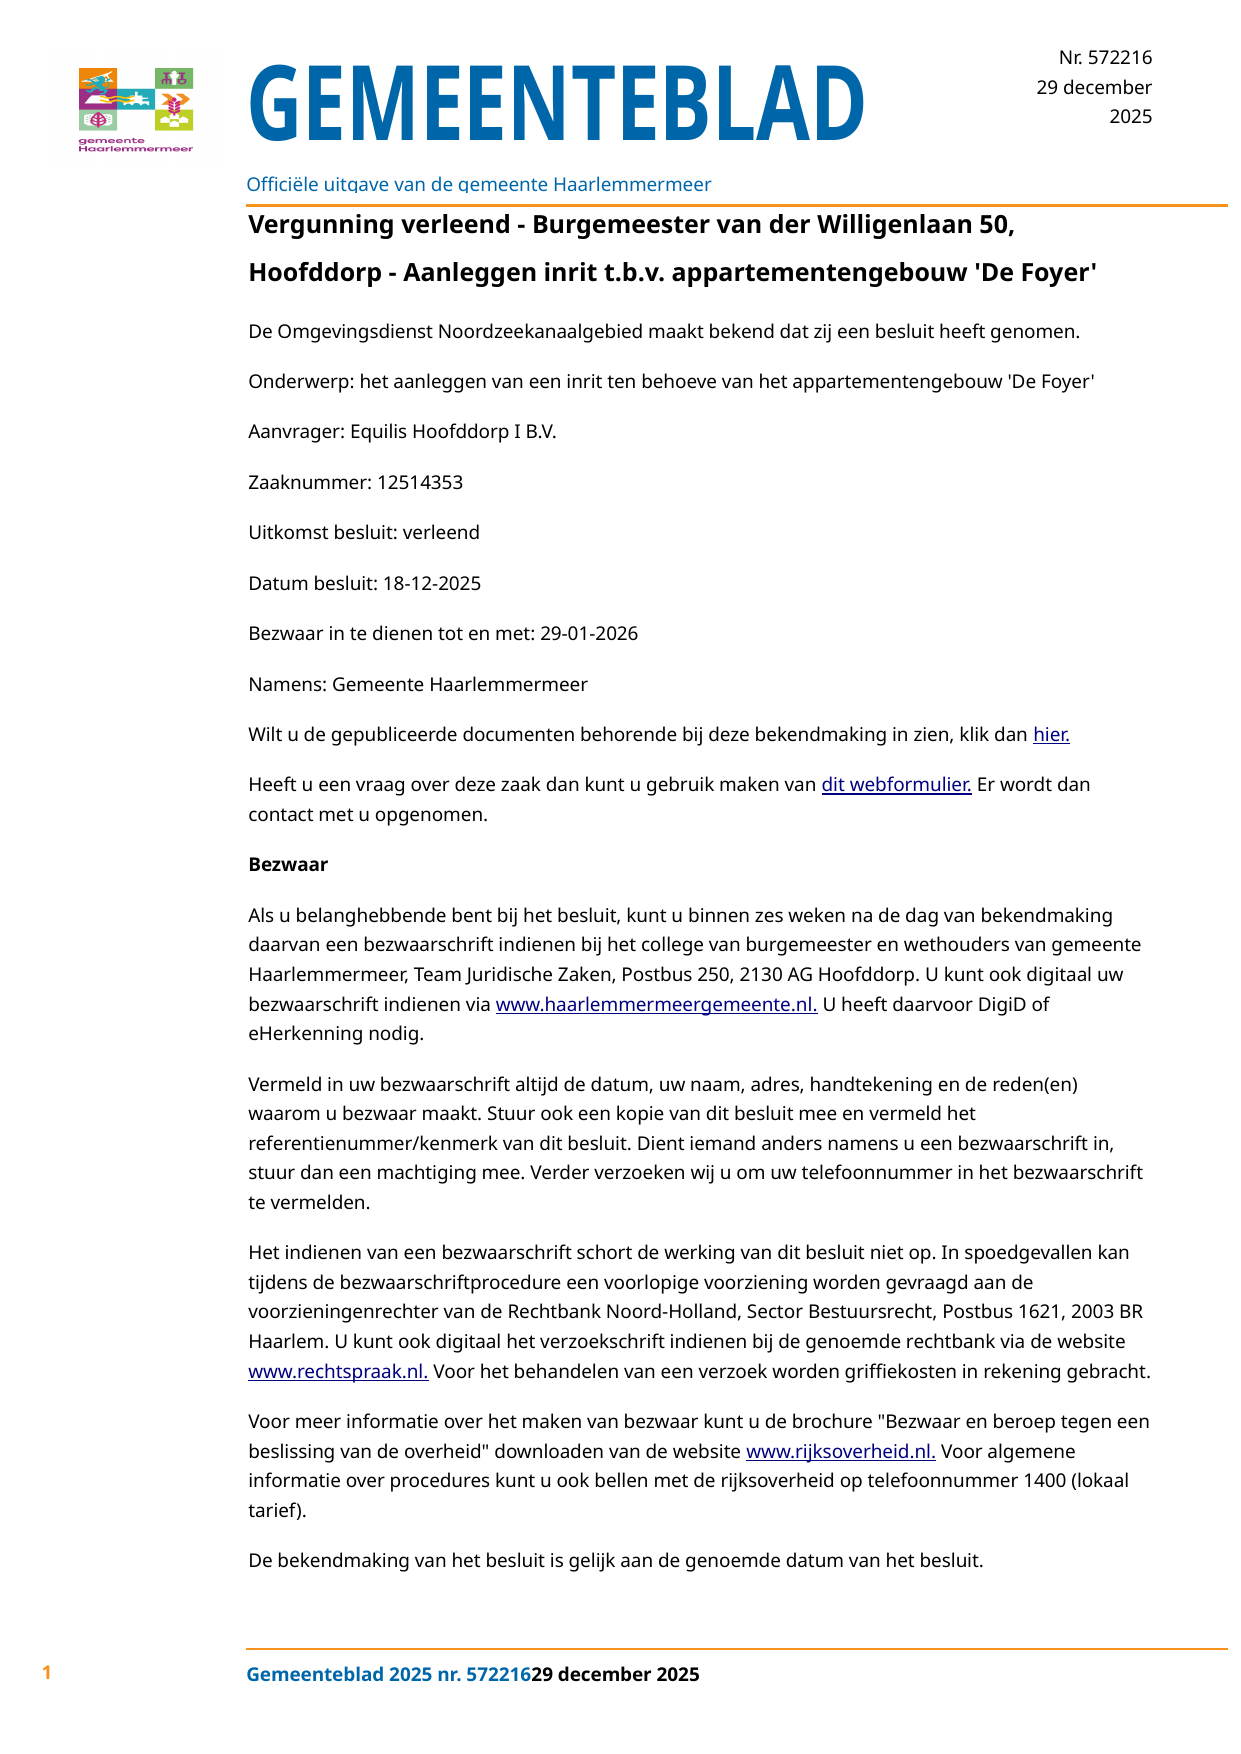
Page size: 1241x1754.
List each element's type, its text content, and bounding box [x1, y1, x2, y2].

text Aanvrager: Equilis Hoofddorp I B.V. [248, 419, 1152, 444]
text Onderwerp: het aanleggen van een inrit ten behoeve van het appartementengebouw 'De Foyer' [248, 368, 1152, 394]
text Als u belanghebbende bent bij het besluit, kunt u binnen zes weken na de dag van bekendmaking daarvan een bezwaarschrift indienen bij het college van burgemeester en wethouders van gemeente Haarlemmermeer, Team Juridische Zaken, Postbus 250, 2130 AG Hoofddorp. U kunt ook digitaal uw bezwaarschrift indienen via www.haarlemmermeergemeente.nl. U heeft daarvoor DigiD of eHerkenning nodig. [248, 902, 1152, 1046]
text Vermeld in uw bezwaarschrift altijd de datum, uw naam, adres, handtekening en de reden(en) waarom u bezwaar maakt. Stuur ook een kopie van dit besluit mee en vermeld het referentienummer/kenmerk van dit besluit. Dient iemand anders namens u een bezwaarschrift in, stuur dan een machtiging mee. Verder verzoeken wij u om uw telefoonnummer in het bezwaarschrift te vermelden. [248, 1071, 1152, 1215]
text Vergunning verleend - Burgemeester van der Willigenlaan 50, Hoofddorp - Aanleggen inrit t.b.v. appartementengebouw 'De Foyer' [248, 207, 1152, 288]
text Namens: Gemeente Haarlemmermeer [248, 671, 1152, 697]
text Bezwaar [248, 852, 1152, 877]
text Datum besluit: 18-12-2025 [248, 570, 1152, 596]
text Zaaknummer: 12514353 [248, 469, 1152, 495]
text Voor meer informatie over het maken van bezwaar kunt u de brochure "Bezwaar en beroep tegen een beslissing van de overheid" downloaden van de website www.rijksoverheid.nl. Voor algemene informatie over procedures kunt u ook bellen met de rijksoverheid op telefoonnummer 1400 (lokaal tarief). [248, 1408, 1152, 1523]
text Heeft u een vraag over deze zaak dan kunt u gebruik maken van dit webformulier. Er wordt dan contact met u opgenomen. [248, 772, 1152, 827]
picture [41, 47, 231, 172]
text De Omgevingsdienst Noordzeekanaalgebied maakt bekend dat zij een besluit heeft genomen. [248, 318, 1152, 344]
text Uitkomst besluit: verleend [248, 519, 1152, 545]
text De bekendmaking van het besluit is gelijk aan de genoemde datum van het besluit. [248, 1547, 1152, 1573]
text Wilt u de gepubliceerde documenten behorende bij deze bekendmaking in zien, klik dan hier. [248, 721, 1152, 747]
text Bezwaar in te dienen tot en met: 29-01-2026 [248, 620, 1152, 646]
text Het indienen van een bezwaarschrift schort de werking van dit besluit niet op. In spoedgevallen kan tijdens de bezwaarschriftprocedure een voorlopige voorziening worden gevraagd aan de voorzieningenrechter van de Rechtbank Noord-Holland, Sector Bestuursrecht, Postbus 1621, 2003 BR Haarlem. U kunt ook digitaal het verzoekschrift indienen bij de genoemde rechtbank via de website www.rechtspraak.nl. Voor het behandelen van een verzoek worden griffiekosten in rekening gebracht. [248, 1239, 1152, 1384]
